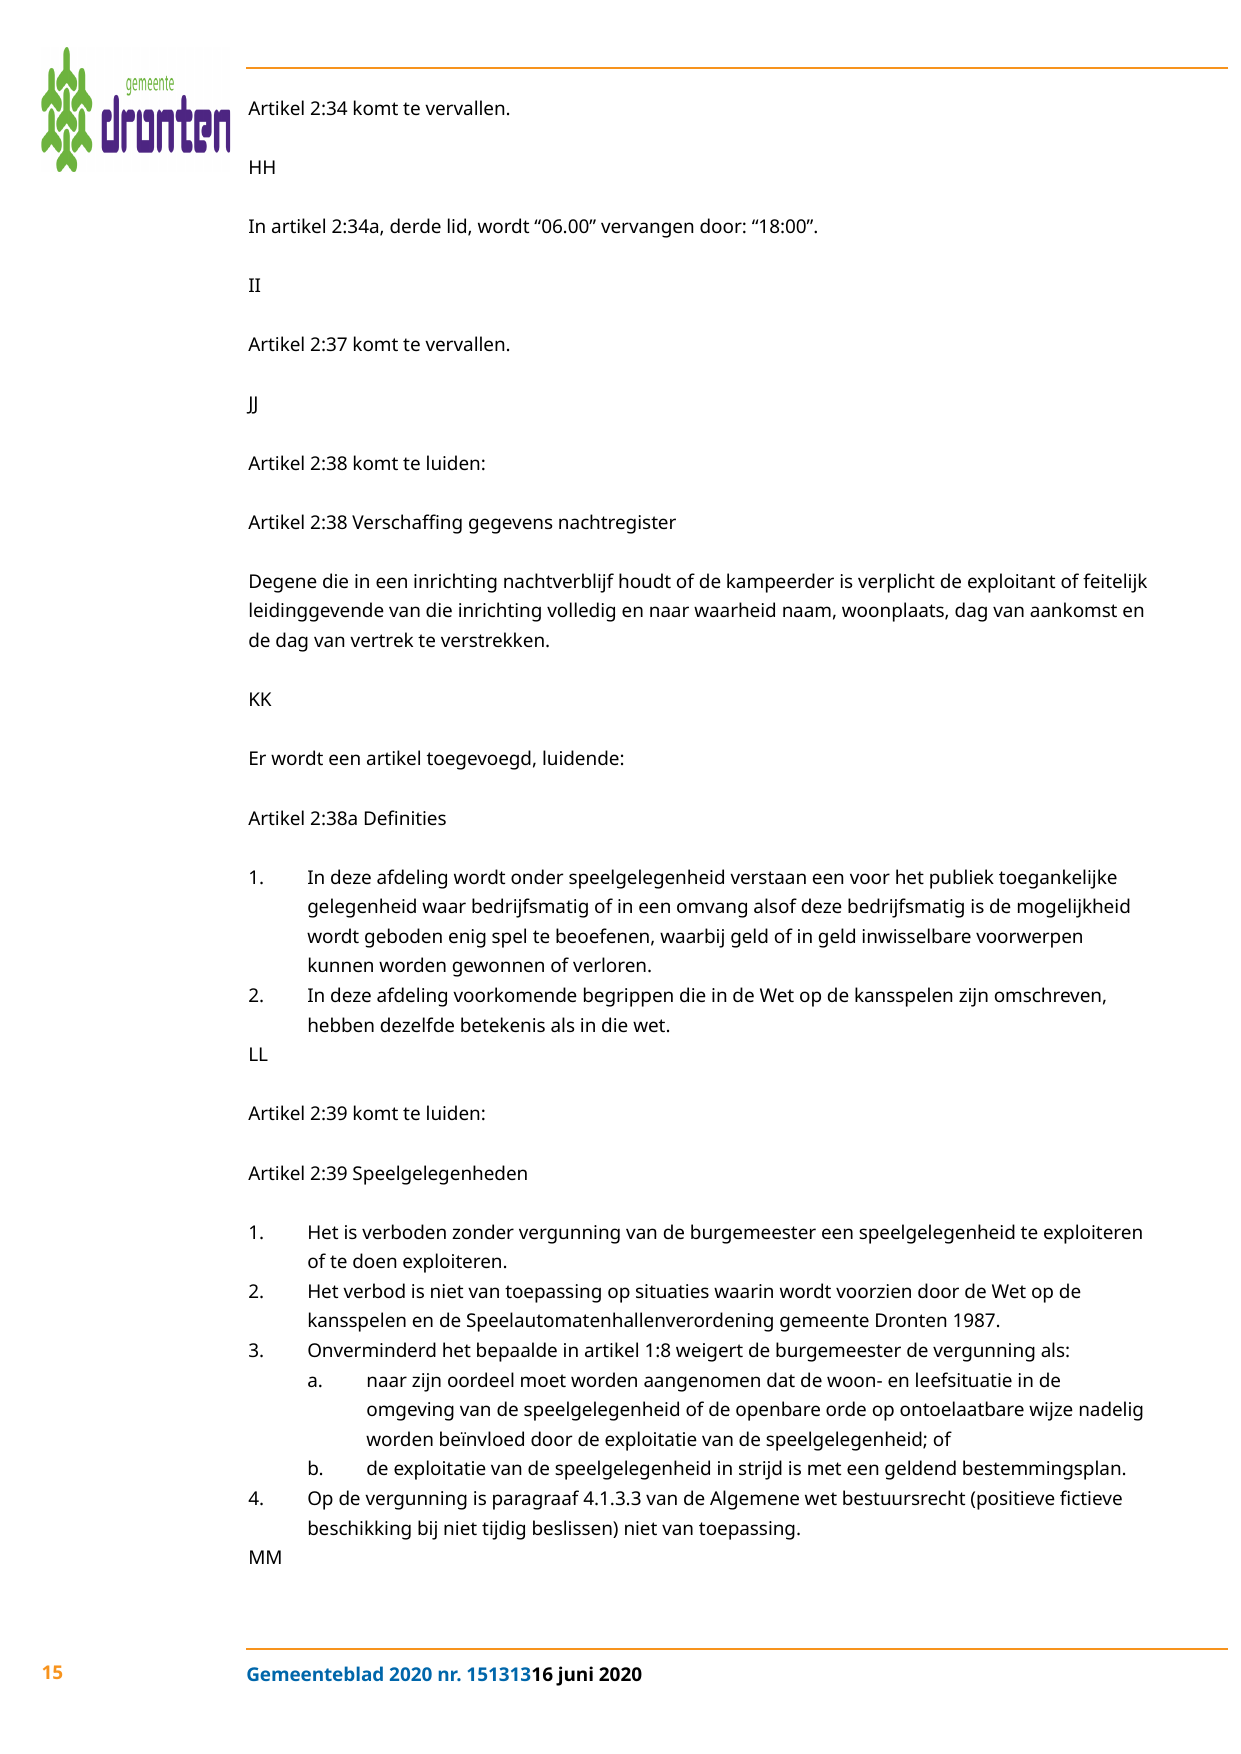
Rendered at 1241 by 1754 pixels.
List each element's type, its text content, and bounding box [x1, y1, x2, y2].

text In artikel 2:34a, derde lid, wordt “06.00” vervangen door: “18:00”. [248, 213, 1152, 239]
text II [248, 272, 1152, 298]
text KK [248, 686, 1152, 712]
list Op de vergunning is paragraaf 4.1.3.3 van de Algemene wet bestuursrecht (positieve fictieve beschikking bij niet tijdig beslissen) niet van toepassing. [248, 1485, 1152, 1541]
list naar zijn oordeel moet worden aangenomen dat de woon- en leefsituatie in de omgeving van de speelgelegenheid of de openbare orde op ontoelaatbare wijze nadelig worden beïnvloed door de exploitatie van de speelgelegenheid; of [307, 1367, 1152, 1452]
text Artikel 2:38a Definities [248, 805, 1152, 831]
text JJ [248, 391, 1152, 416]
text Artikel 2:39 komt te luiden: [248, 1101, 1152, 1126]
text MM [248, 1544, 1152, 1570]
list Het verbod is niet van toepassing op situaties waarin wordt voorzien door de Wet op de kansspelen en de Speelautomatenhallenverordening gemeente Dronten 1987. [248, 1278, 1152, 1333]
picture [41, 47, 231, 172]
text Artikel 2:38 Verschaffing gegevens nachtregister [248, 509, 1152, 535]
text Artikel 2:34 komt te vervallen. [248, 95, 1152, 121]
list Het is verboden zonder vergunning van de burgemeester een speelgelegenheid te exploiteren of te doen exploiteren. [248, 1219, 1152, 1274]
text Artikel 2:38 komt te luiden: [248, 450, 1152, 476]
text Er wordt een artikel toegevoegd, luidende: [248, 746, 1152, 771]
text Artikel 2:39 Speelgelegenheden [248, 1160, 1152, 1186]
list In deze afdeling wordt onder speelgelegenheid verstaan een voor het publiek toegankelijke gelegenheid waar bedrijfsmatig of in een omvang alsof deze bedrijfsmatig is de mogelijkheid wordt geboden enig spel te beoefenen, waarbij geld of in geld inwisselbare voorwerpen kunnen worden gewonnen of verloren. [248, 864, 1152, 978]
text Degene die in een inrichting nachtverblijf houdt of de kampeerder is verplicht de exploitant of feitelijk leidinggevende van die inrichting volledig en naar waarheid naam, woonplaats, dag van aankomst en de dag van vertrek te verstrekken. [248, 568, 1152, 653]
list In deze afdeling voorkomende begrippen die in de Wet op de kansspelen zijn omschreven, hebben dezelfde betekenis als in die wet. [248, 982, 1152, 1038]
list de exploitatie van de speelgelegenheid in strijd is met een geldend bestemmingsplan. [307, 1456, 1152, 1481]
text Artikel 2:37 komt te vervallen. [248, 331, 1152, 357]
list Onverminderd het bepaalde in artikel 1:8 weigert de burgemeester de vergunning als: [248, 1337, 1152, 1363]
text HH [248, 154, 1152, 180]
text LL [248, 1041, 1152, 1067]
